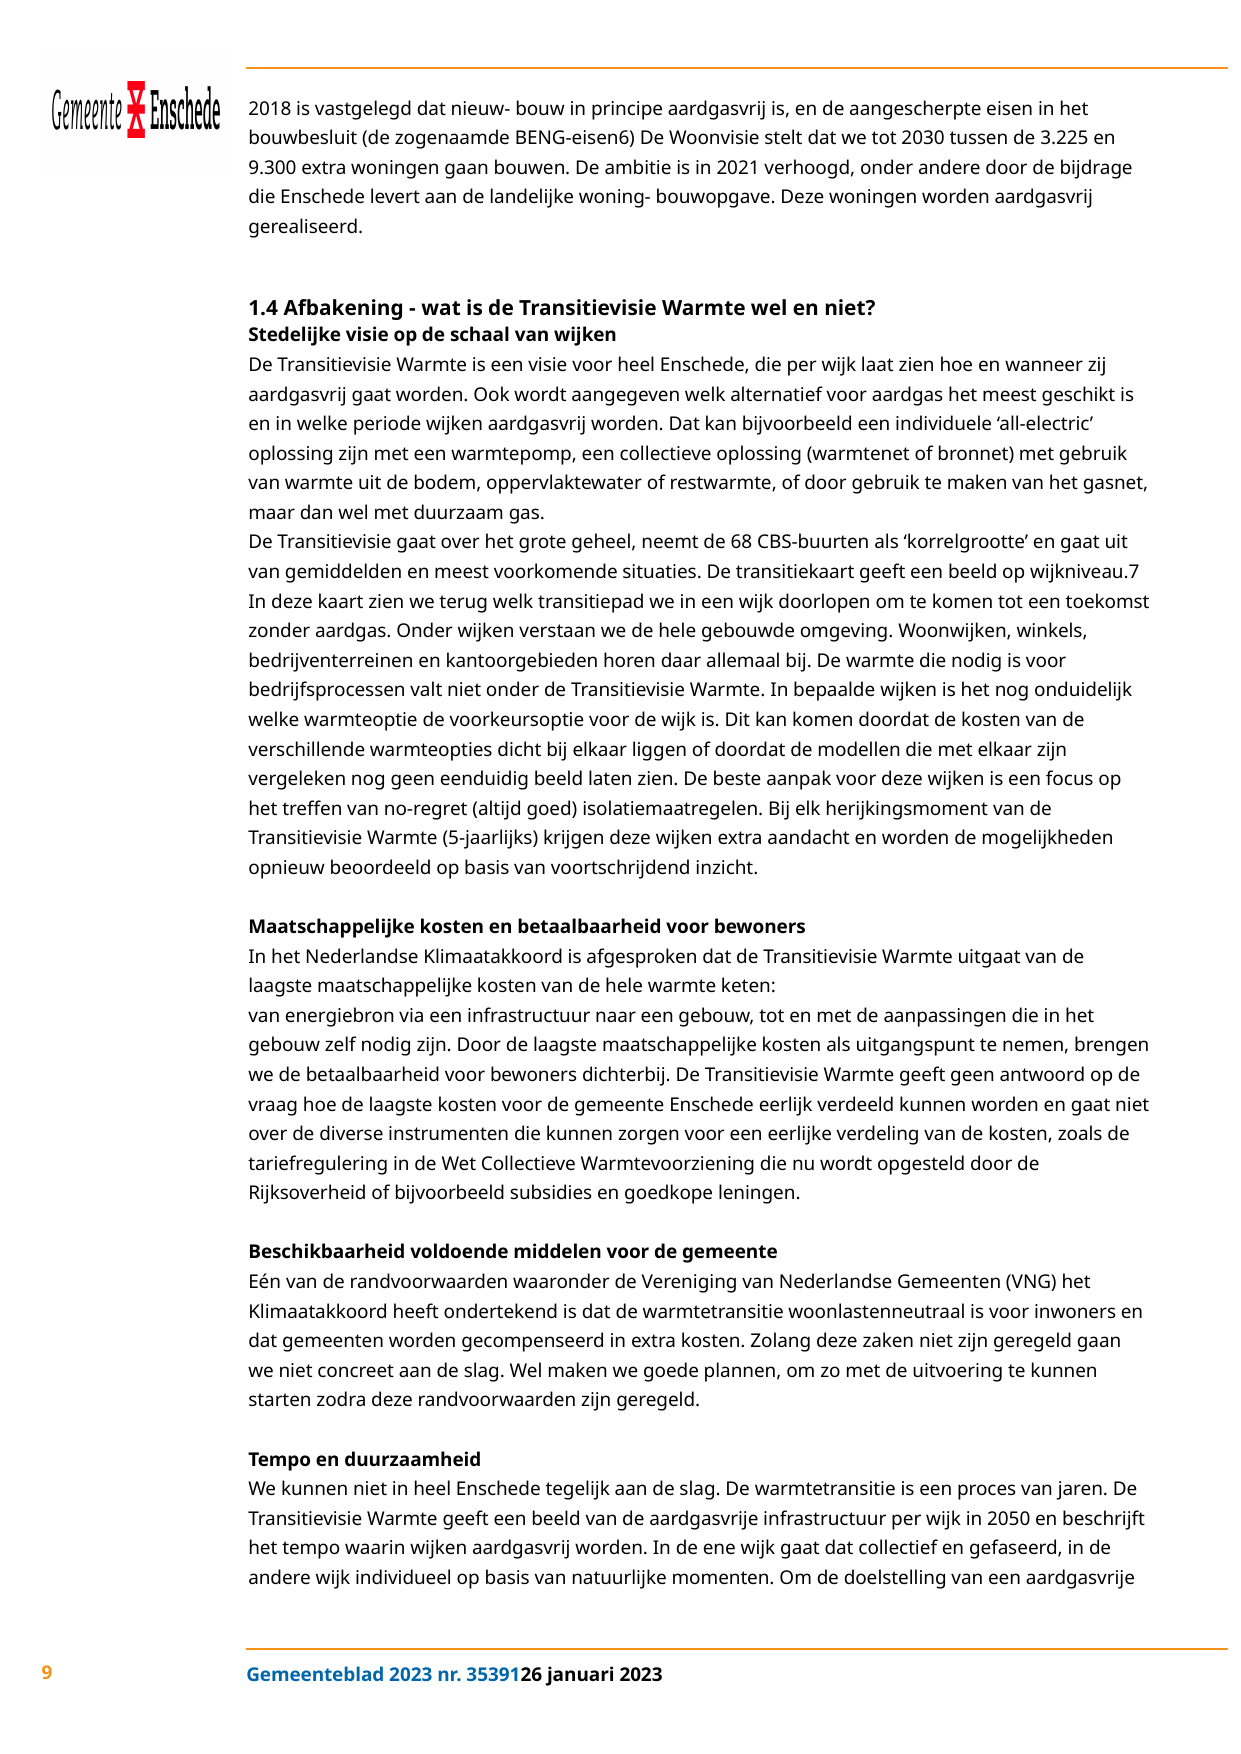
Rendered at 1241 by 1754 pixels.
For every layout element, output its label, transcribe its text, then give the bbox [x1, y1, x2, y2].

text Eén van de randvoorwaarden waaronder de Vereniging van Nederlandse Gemeenten (VNG) het Klimaatakkoord heeft ondertekend is dat de warmtetransitie woonlastenneutraal is voor inwoners en dat gemeenten worden gecompenseerd in extra kosten. Zolang deze zaken niet zijn geregeld gaan we niet concreet aan de slag. Wel maken we goede plannen, om zo met de uitvoering te kunnen starten zodra deze randvoorwaarden zijn geregeld. [248, 1268, 1152, 1412]
text Maatschappelijke kosten en betaalbaarheid voor bewoners [248, 913, 1152, 939]
text De Transitievisie Warmte is een visie voor heel Enschede, die per wijk laat zien hoe en wanneer zij aardgasvrij gaat worden. Ook wordt aangegeven welk alternatief voor aardgas het meest geschikt is en in welke periode wijken aardgasvrij worden. Dat kan bijvoorbeeld een individuele ‘all-electric’ oplossing zijn met een warmtepomp, een collectieve oplossing (warmtenet of bronnet) met gebruik van warmte uit de bodem, oppervlaktewater of restwarmte, of door gebruik te maken van het gasnet, maar dan wel met duurzaam gas. [248, 351, 1152, 525]
text van energiebron via een infrastructuur naar een gebouw, tot en met de aanpassingen die in het gebouw zelf nodig zijn. Door de laagste maatschappelijke kosten als uitgangspunt te nemen, brengen we de betaalbaarheid voor bewoners dichterbij. De Transitievisie Warmte geeft geen antwoord op de vraag hoe de laagste kosten voor de gemeente Enschede eerlijk verdeeld kunnen worden en gaat niet over de diverse instrumenten die kunnen zorgen voor een eerlijke verdeling van de kosten, zoals de tariefregulering in de Wet Collectieve Warmtevoorziening die nu wordt opgesteld door de Rijksoverheid of bijvoorbeeld subsidies en goedkope leningen. [248, 1002, 1152, 1205]
text De Transitievisie gaat over het grote geheel, neemt de 68 CBS-buurten als ‘korrelgrootte’ en gaat uit van gemiddelden en meest voorkomende situaties. De transitiekaart geeft een beeld op wijkniveau.7 In deze kaart zien we terug welk transitiepad we in een wijk doorlopen om te komen tot een toekomst zonder aardgas. Onder wijken verstaan we de hele gebouwde omgeving. Woonwijken, winkels, bedrijventerreinen en kantoorgebieden horen daar allemaal bij. De warmte die nodig is voor bedrijfsprocessen valt niet onder de Transitievisie Warmte. In bepaalde wijken is het nog onduidelijk welke warmteoptie de voorkeursoptie voor de wijk is. Dit kan komen doordat de kosten van de verschillende warmteopties dicht bij elkaar liggen of doordat de modellen die met elkaar zijn vergeleken nog geen eenduidig beeld laten zien. De beste aanpak voor deze wijken is een focus op het treffen van no-regret (altijd goed) isolatiemaatregelen. Bij elk herijkingsmoment van de Transitievisie Warmte (5-jaarlijks) krijgen deze wijken extra aandacht en worden de mogelijkheden opnieuw beoordeeld op basis van voortschrijdend inzicht. [248, 529, 1152, 880]
text We kunnen niet in heel Enschede tegelijk aan de slag. De warmtetransitie is een proces van jaren. De Transitievisie Warmte geeft een beeld van de aardgasvrije infrastructuur per wijk in 2050 en beschrijft het tempo waarin wijken aardgasvrij worden. In de ene wijk gaat dat collectief en gefaseerd, in de andere wijk individueel op basis van natuurlijke momenten. Om de doelstelling van een aardgasvrije [248, 1475, 1152, 1590]
text In het Nederlandse Klimaatakkoord is afgesproken dat de Transitievisie Warmte uitgaat van de laagste maatschappelijke kosten van de hele warmte keten: [248, 943, 1152, 998]
text Tempo en duurzaamheid [248, 1446, 1152, 1471]
text 2018 is vastgelegd dat nieuw- bouw in principe aardgasvrij is, en de aangescherpte eisen in het bouwbesluit (de zogenaamde BENG-eisen6) De Woonvisie stelt dat we tot 2030 tussen de 3.225 en 9.300 extra woningen gaan bouwen. De ambitie is in 2021 verhoogd, onder andere door de bijdrage die Enschede levert aan de landelijke woning- bouwopgave. Deze woningen worden aardgasvrij gerealiseerd. [248, 95, 1152, 239]
text 1.4 Afbakening - wat is de Transitievisie Warmte wel en niet? [248, 293, 1152, 322]
text Stedelijke visie op de schaal van wijken [248, 322, 1152, 347]
picture [41, 47, 231, 172]
text Beschikbaarheid voldoende middelen voor de gemeente [248, 1239, 1152, 1264]
